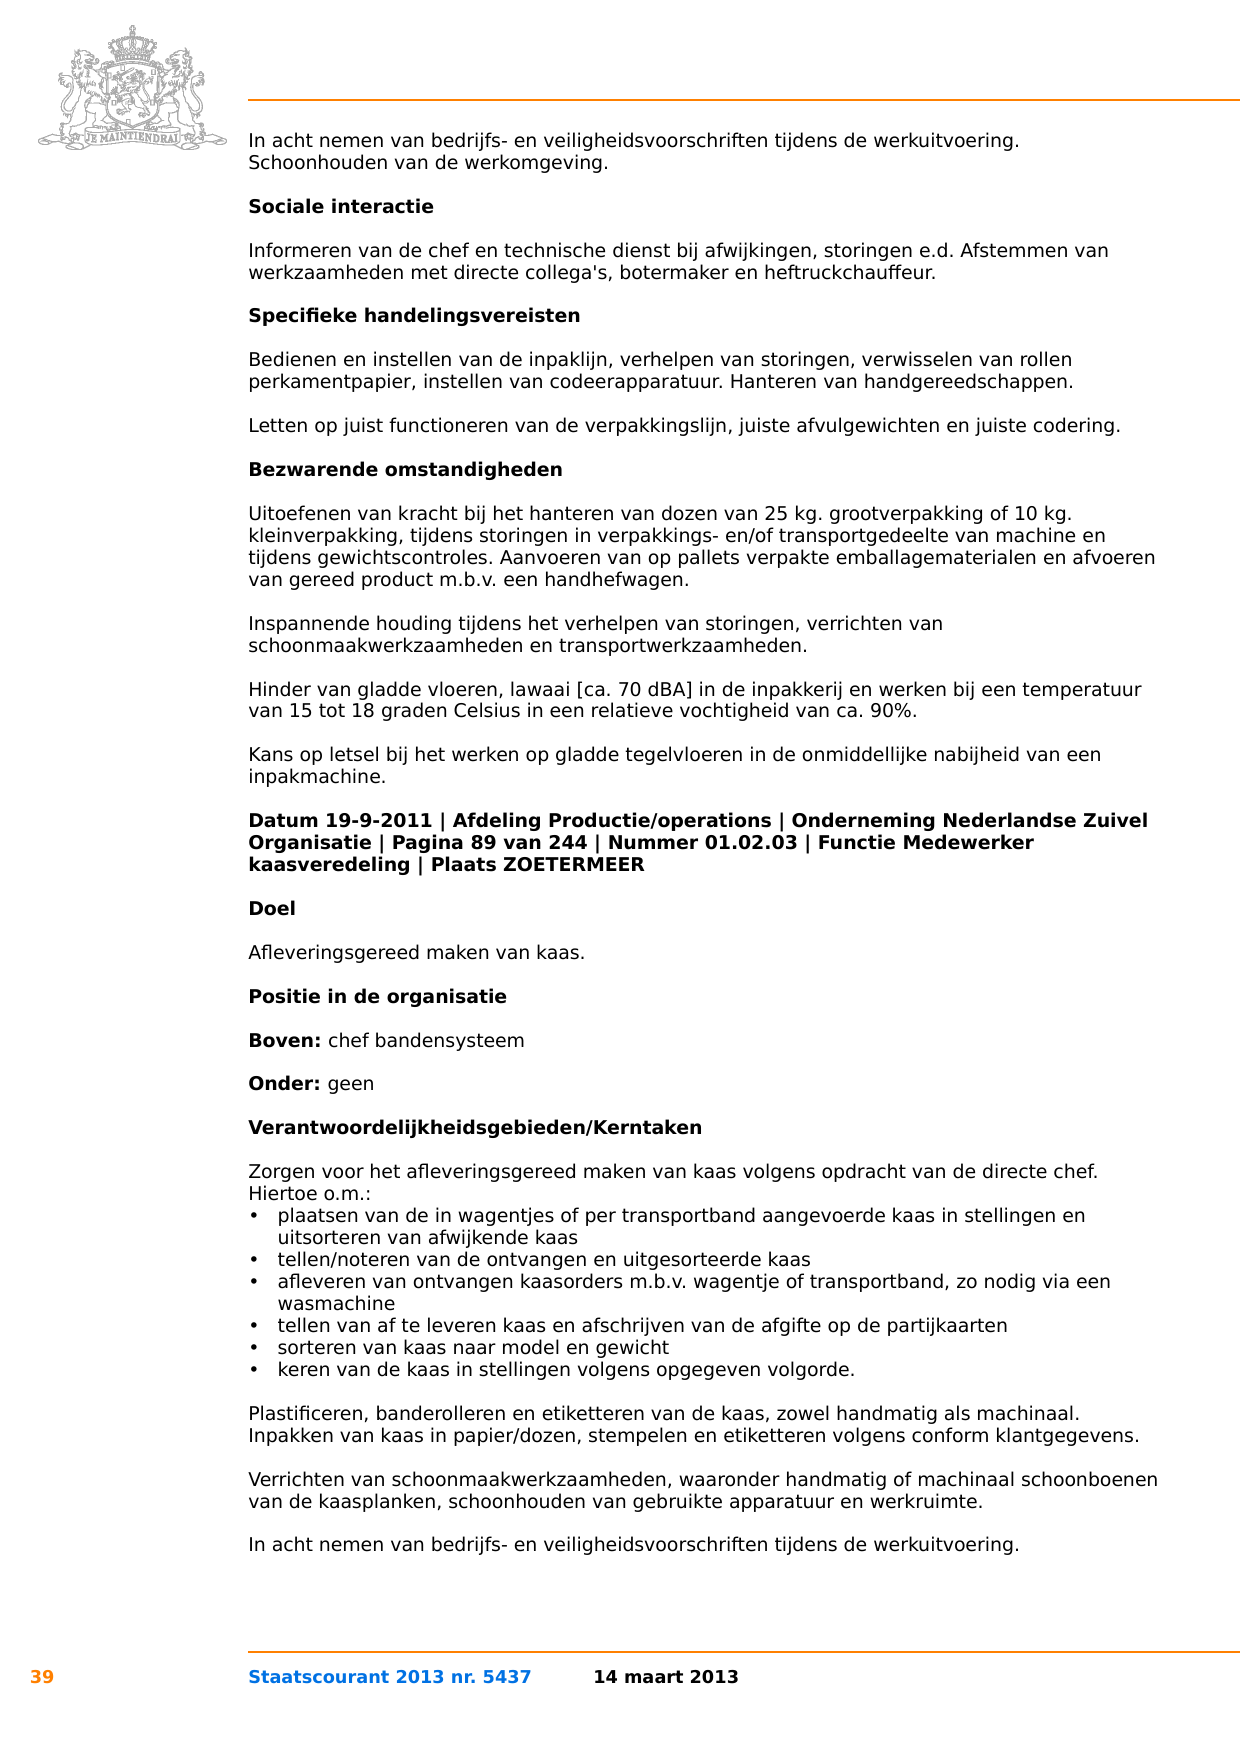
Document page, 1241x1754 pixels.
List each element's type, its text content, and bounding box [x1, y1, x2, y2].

subtitle Specifieke handelingsvereisten [248, 305, 1163, 327]
text • keren van de kaas in stellingen volgens opgegeven volgorde. [248, 1359, 1163, 1381]
text • sorteren van kaas naar model en gewicht [248, 1337, 1163, 1359]
text • tellen van af te leveren kaas en afschrijven van de afgifte op de partijkaarten [248, 1315, 1163, 1337]
subtitle Doel [248, 898, 1163, 920]
text Uitoefenen van kracht bij het hanteren van dozen van 25 kg. grootverpakking of 10 kg. kleinverpakking, tijdens storingen in verpakkings- en/of transportgedeelte van machine en tijdens gewichtscontroles. Aanvoeren van op pallets verpakte emballagematerialen en afvoeren van gereed product m.b.v. een handhefwagen. [248, 503, 1163, 591]
picture [38, 25, 227, 150]
text In acht nemen van bedrijfs- en veiligheidsvoorschriften tijdens de werkuitvoering. Schoonhouden van de werkomgeving. [248, 130, 1163, 174]
text • afleveren van ontvangen kaasorders m.b.v. wagentje of transportband, zo nodig via een wasmachine [248, 1271, 1163, 1315]
subtitle Bezwarende omstandigheden [248, 459, 1163, 481]
subtitle Verantwoordelijkheidsgebieden/Kerntaken [248, 1117, 1163, 1139]
subtitle Positie in de organisatie [248, 986, 1163, 1008]
text Bedienen en instellen van de inpaklijn, verhelpen van storingen, verwisselen van rollen perkamentpapier, instellen van codeerapparatuur. Hanteren van handgereedschappen. [248, 349, 1163, 393]
subtitle Sociale interactie [248, 196, 1163, 218]
text Boven: chef bandensysteem [248, 1029, 1163, 1051]
text Plastificeren, banderolleren en etiketteren van de kaas, zowel handmatig als machinaal. Inpakken van kaas in papier/dozen, stempelen en etiketteren volgens conform klantgegevens. [248, 1403, 1163, 1447]
text Kans op letsel bij het werken op gladde tegelvloeren in de onmiddellijke nabijheid van een inpakmachine. [248, 744, 1163, 788]
text Informeren van de chef en technische dienst bij afwijkingen, storingen e.d. Afstemmen van werkzaamheden met directe collega's, botermaker en heftruckchauffeur. [248, 239, 1163, 283]
subtitle Datum 19-9-2011 | Afdeling Productie/operations | Onderneming Nederlandse Zuivel Organisatie | Pagina 89 van 244 | Nummer 01.02.03 | Functie Medewerker kaasveredeling | Plaats ZOETERMEER [248, 810, 1163, 876]
text • tellen/noteren van de ontvangen en uitgesorteerde kaas [248, 1249, 1163, 1271]
text Hinder van gladde vloeren, lawaai [ca. 70 dBA] in de inpakkerij en werken bij een temperatuur van 15 tot 18 graden Celsius in een relatieve vochtigheid van ca. 90%. [248, 678, 1163, 722]
text Zorgen voor het afleveringsgereed maken van kaas volgens opdracht van de directe chef. Hiertoe o.m.: [248, 1161, 1163, 1205]
text Inspannende houding tijdens het verhelpen van storingen, verrichten van schoonmaakwerkzaamheden en transportwerkzaamheden. [248, 613, 1163, 657]
text Onder: geen [248, 1073, 1163, 1095]
text In acht nemen van bedrijfs- en veiligheidsvoorschriften tijdens de werkuitvoering. [248, 1534, 1163, 1556]
text Afleveringsgereed maken van kaas. [248, 942, 1163, 964]
text Letten op juist functioneren van de verpakkingslijn, juiste afvulgewichten en juiste codering. [248, 415, 1163, 437]
text Verrichten van schoonmaakwerkzaamheden, waaronder handmatig of machinaal schoonboenen van de kaasplanken, schoonhouden van gebruikte apparatuur en werkruimte. [248, 1468, 1163, 1512]
text • plaatsen van de in wagentjes of per transportband aangevoerde kaas in stellingen en uitsorteren van afwijkende kaas [248, 1205, 1163, 1249]
